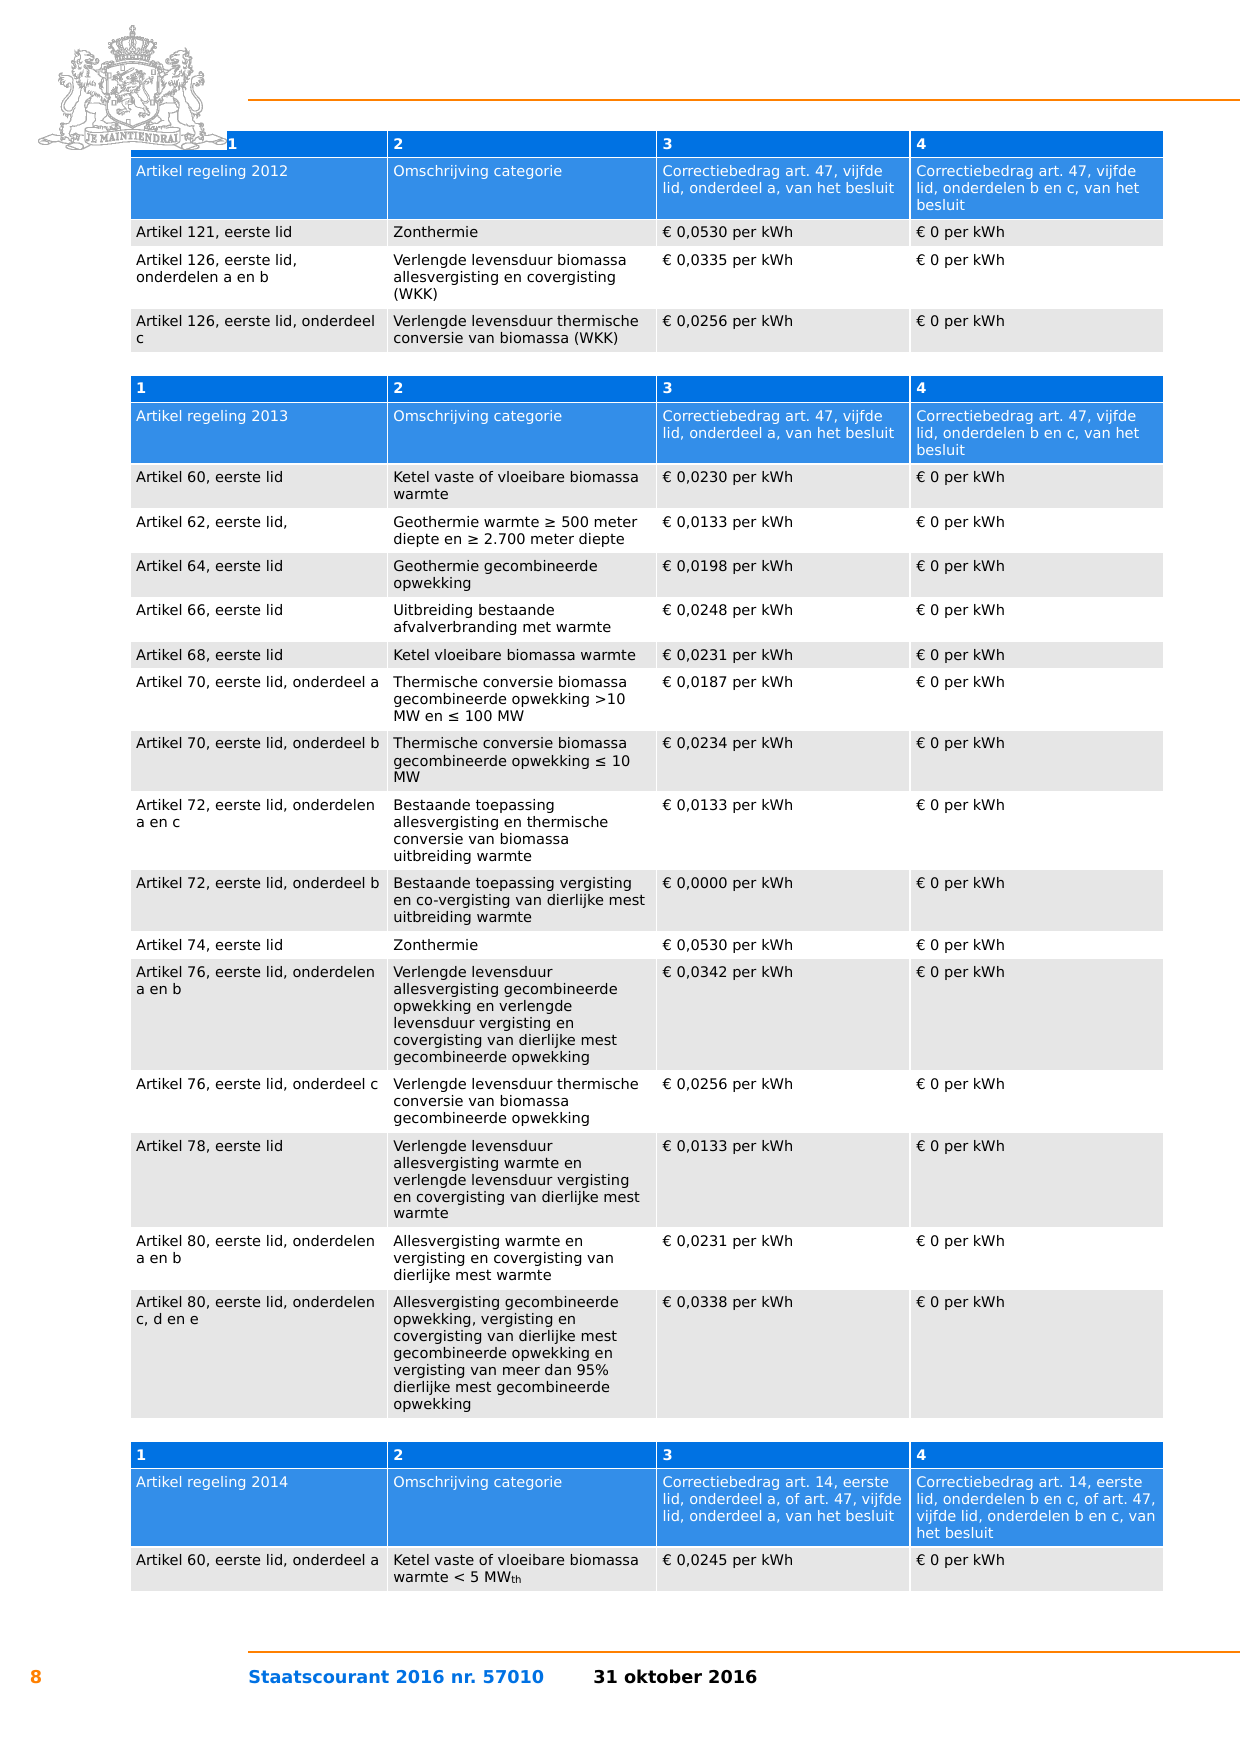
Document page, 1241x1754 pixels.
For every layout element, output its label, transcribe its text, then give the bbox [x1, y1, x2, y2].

table_cell € 0 per kWh [911, 465, 1163, 508]
table_cell Correctiebedrag art. 47, vijfde lid, onderdeel a, van het besluit [657, 158, 909, 219]
table_header 4 [911, 131, 1163, 157]
table_cell € 0 per kWh [911, 1133, 1163, 1227]
table_cell Correctiebedrag art. 47, vijfde lid, onderdeel a, van het besluit [657, 403, 909, 463]
table_cell € 0 per kWh [911, 309, 1163, 352]
table_cell € 0,0248 per kWh [657, 598, 909, 641]
table_header 3 [657, 376, 909, 402]
table_cell Allesvergisting warmte en vergisting en covergisting van dierlijke mest warmte [388, 1228, 656, 1288]
table_cell Artikel 126, eerste lid, onderdelen a en b [131, 247, 387, 307]
table_cell € 0 per kWh [911, 642, 1163, 668]
table_cell € 0,0187 per kWh [657, 669, 909, 730]
table_cell € 0,0256 per kWh [657, 309, 909, 352]
table_cell € 0,0133 per kWh [657, 1133, 909, 1227]
table_cell Artikel 72, eerste lid, onderdelen a en c [131, 792, 387, 869]
table_cell Ketel vaste of vloeibare biomassa warmte [388, 465, 656, 508]
table_cell € 0 per kWh [911, 870, 1163, 931]
table_cell Artikel 80, eerste lid, onderdelen c, d en e [131, 1290, 387, 1418]
table_cell Correctiebedrag art. 14, eerste lid, onderdelen b en c, of art. 47, vijfde lid, onderdelen b en c, van het besluit [911, 1469, 1163, 1546]
table_cell € 0 per kWh [911, 1071, 1163, 1132]
table_cell Artikel 121, eerste lid [131, 220, 387, 246]
table_cell € 0 per kWh [911, 220, 1163, 246]
table_cell Artikel 74, eerste lid [131, 932, 387, 958]
table_cell Verlengde levensduur allesvergisting gecombineerde opwekking en verlengde levensduur vergisting en covergisting van dierlijke mest gecombineerde opwekking [388, 959, 656, 1070]
table_cell Thermische conversie biomassa gecombineerde opwekking >10 MW en ≤ 100 MW [388, 669, 656, 730]
table_cell Artikel 70, eerste lid, onderdeel a [131, 669, 387, 730]
table_header 2 [388, 1442, 656, 1468]
table_cell € 0 per kWh [911, 731, 1163, 791]
table_cell Verlengde levensduur biomassa allesvergisting en covergisting (WKK) [388, 247, 656, 307]
table_cell Ketel vaste of vloeibare biomassa warmte < 5 MWth [388, 1548, 656, 1591]
table_header 2 [388, 131, 656, 157]
table_cell Bestaande toepassing vergisting en co-vergisting van dierlijke mest uitbreiding warmte [388, 870, 656, 931]
table_cell Uitbreiding bestaande afvalverbranding met warmte [388, 598, 656, 641]
table_cell € 0 per kWh [911, 669, 1163, 730]
table_cell € 0,0530 per kWh [657, 220, 909, 246]
table_cell Verlengde levensduur allesvergisting warmte en verlengde levensduur vergisting en covergisting van dierlijke mest warmte [388, 1133, 656, 1227]
table_cell € 0 per kWh [911, 792, 1163, 869]
table_cell Artikel regeling 2012 [131, 158, 387, 219]
table_cell Geothermie warmte ≥ 500 meter diepte en ≥ 2.700 meter diepte [388, 509, 656, 552]
table_header 3 [657, 131, 909, 157]
table_cell € 0,0530 per kWh [657, 932, 909, 958]
table_cell Artikel 76, eerste lid, onderdeel c [131, 1071, 387, 1132]
table_cell € 0,0133 per kWh [657, 792, 909, 869]
table_cell € 0,0256 per kWh [657, 1071, 909, 1132]
table_header 3 [657, 1442, 909, 1468]
table_cell Artikel 60, eerste lid [131, 465, 387, 508]
table_cell Bestaande toepassing allesvergisting en thermische conversie van biomassa uitbreiding warmte [388, 792, 656, 869]
table_cell Correctiebedrag art. 47, vijfde lid, onderdelen b en c, van het besluit [911, 403, 1163, 463]
table_cell Artikel 78, eerste lid [131, 1133, 387, 1227]
table_cell Artikel 60, eerste lid, onderdeel a [131, 1548, 387, 1591]
table_cell € 0 per kWh [911, 247, 1163, 307]
table_cell € 0,0234 per kWh [657, 731, 909, 791]
table_cell Zonthermie [388, 220, 656, 246]
table_header 1 [131, 376, 387, 402]
table_cell € 0 per kWh [911, 553, 1163, 597]
table_cell Correctiebedrag art. 47, vijfde lid, onderdelen b en c, van het besluit [911, 158, 1163, 219]
table_cell € 0,0230 per kWh [657, 465, 909, 508]
table_cell Correctiebedrag art. 14, eerste lid, onderdeel a, of art. 47, vijfde lid, onderdeel a, van het besluit [657, 1469, 909, 1546]
table_cell € 0,0342 per kWh [657, 959, 909, 1070]
table_cell Artikel 62, eerste lid, [131, 509, 387, 552]
table_cell Artikel 68, eerste lid [131, 642, 387, 668]
picture [38, 25, 227, 150]
table_header 2 [388, 376, 656, 402]
table_cell € 0,0338 per kWh [657, 1290, 909, 1418]
table_cell Artikel regeling 2014 [131, 1469, 387, 1546]
table_cell Omschrijving categorie [388, 1469, 656, 1546]
table_cell Artikel 72, eerste lid, onderdeel b [131, 870, 387, 931]
table_cell € 0 per kWh [911, 509, 1163, 552]
table_cell € 0 per kWh [911, 1548, 1163, 1591]
table_cell Geothermie gecombineerde opwekking [388, 553, 656, 597]
table_cell Artikel 126, eerste lid, onderdeel c [131, 309, 387, 352]
table_cell Omschrijving categorie [388, 403, 656, 463]
table_cell € 0,0231 per kWh [657, 1228, 909, 1288]
table_cell Ketel vloeibare biomassa warmte [388, 642, 656, 668]
table_cell Artikel 70, eerste lid, onderdeel b [131, 731, 387, 791]
table_cell € 0 per kWh [911, 932, 1163, 958]
table_cell € 0 per kWh [911, 1228, 1163, 1288]
table_cell € 0,0231 per kWh [657, 642, 909, 668]
table_cell Allesvergisting gecombineerde opwekking, vergisting en covergisting van dierlijke mest gecombineerde opwekking en vergisting van meer dan 95% dierlijke mest gecombineerde opwekking [388, 1290, 656, 1418]
table_cell Artikel 80, eerste lid, onderdelen a en b [131, 1228, 387, 1288]
table_cell Verlengde levensduur thermische conversie van biomassa (WKK) [388, 309, 656, 352]
table_cell € 0,0133 per kWh [657, 509, 909, 552]
table_cell € 0,0198 per kWh [657, 553, 909, 597]
table_cell € 0,0335 per kWh [657, 247, 909, 307]
table_cell Thermische conversie biomassa gecombineerde opwekking ≤ 10 MW [388, 731, 656, 791]
table_cell Artikel 66, eerste lid [131, 598, 387, 641]
table_header 4 [911, 376, 1163, 402]
table_header 1 [131, 1442, 387, 1468]
table_cell € 0 per kWh [911, 1290, 1163, 1418]
table_cell Artikel 76, eerste lid, onderdelen a en b [131, 959, 387, 1070]
table_cell € 0 per kWh [911, 959, 1163, 1070]
table_cell Verlengde levensduur thermische conversie van biomassa gecombineerde opwekking [388, 1071, 656, 1132]
table_cell € 0 per kWh [911, 598, 1163, 641]
table_header 1 [131, 131, 387, 157]
table_cell € 0,0245 per kWh [657, 1548, 909, 1591]
table_cell Artikel 64, eerste lid [131, 553, 387, 597]
table_cell Zonthermie [388, 932, 656, 958]
table_header 4 [911, 1442, 1163, 1468]
table_cell Omschrijving categorie [388, 158, 656, 219]
table_cell € 0,0000 per kWh [657, 870, 909, 931]
table_cell Artikel regeling 2013 [131, 403, 387, 463]
